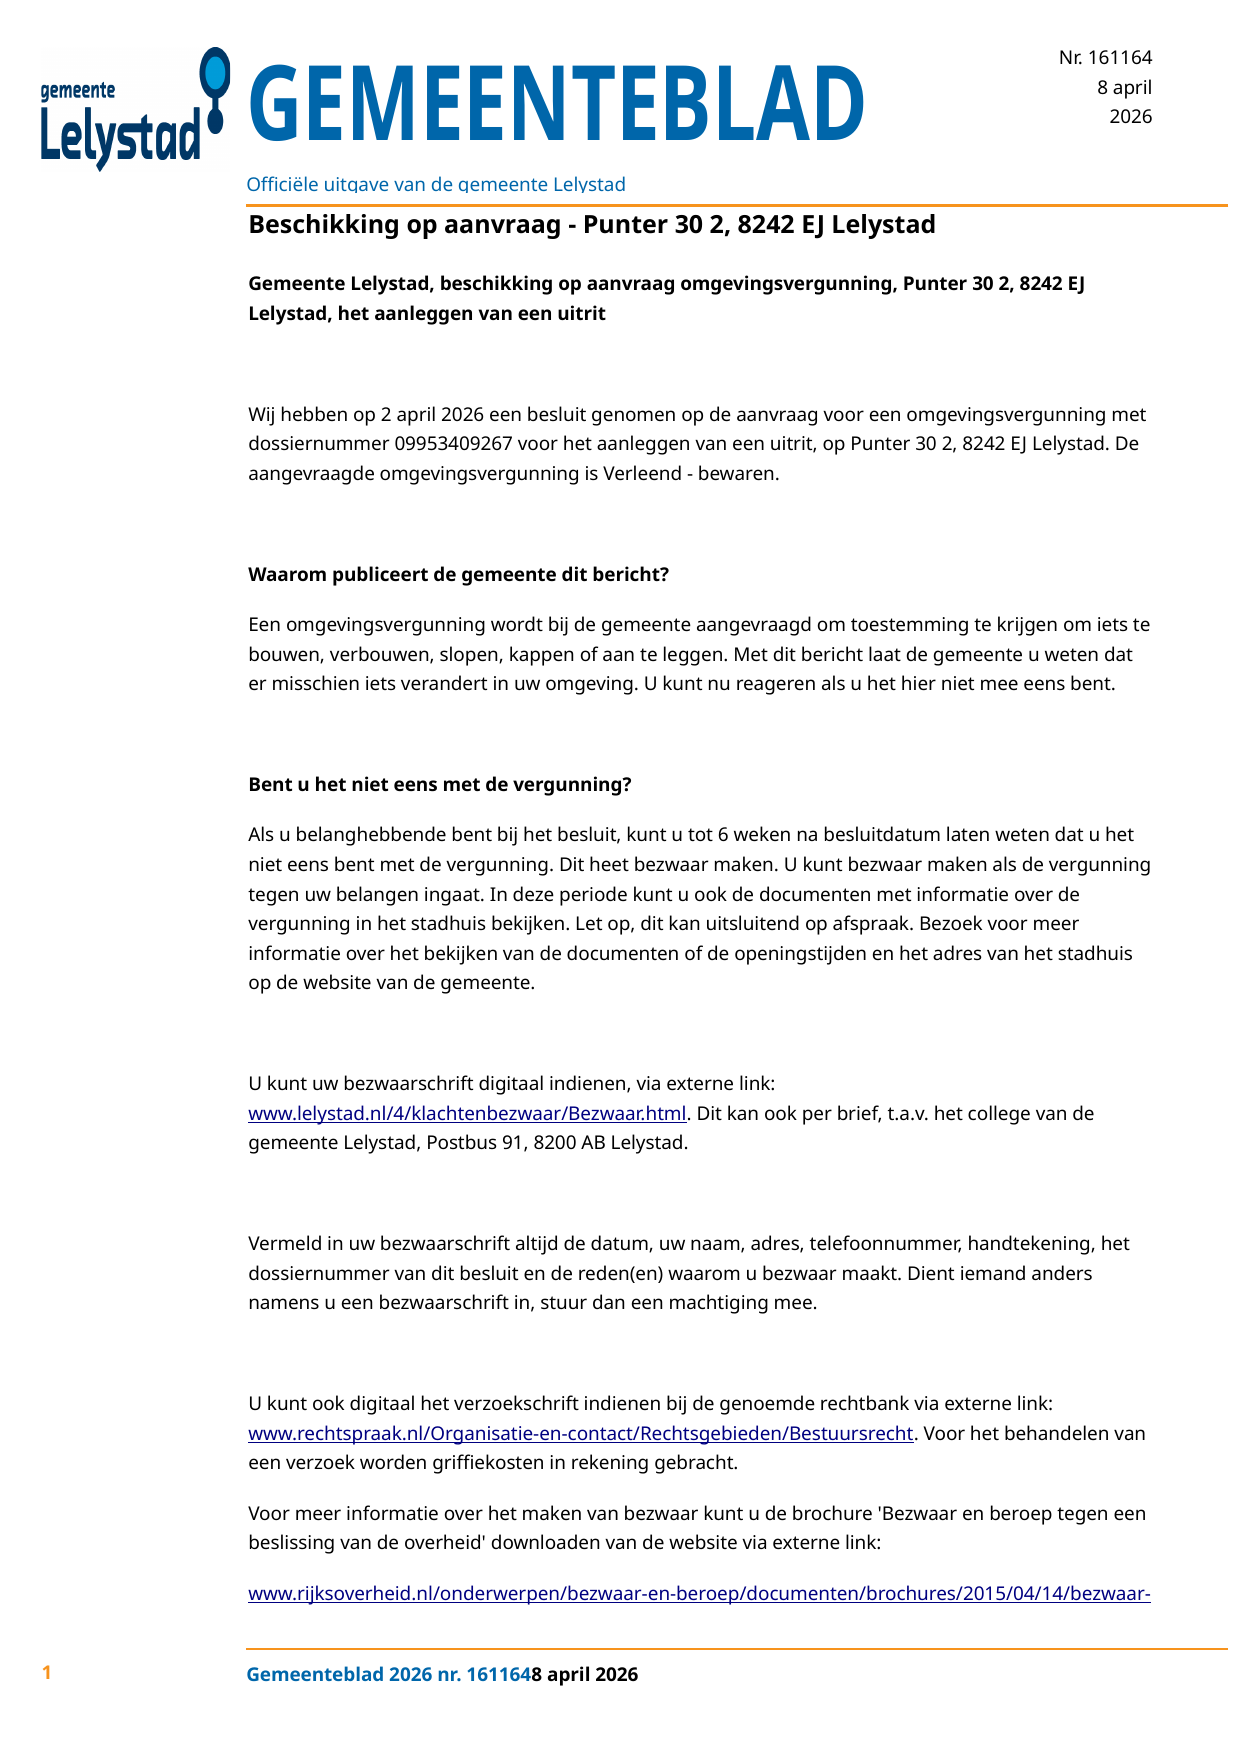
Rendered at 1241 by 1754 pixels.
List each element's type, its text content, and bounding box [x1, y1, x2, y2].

text Een omgevingsvergunning wordt bij de gemeente aangevraagd om toestemming te krijgen om iets te bouwen, verbouwen, slopen, kappen of aan te leggen. Met dit bericht laat de gemeente u weten dat er misschien iets verandert in uw omgeving. U kunt nu reageren als u het hier niet mee eens bent. [248, 611, 1152, 696]
text Beschikking op aanvraag - Punter 30 2, 8242 EJ Lelystad [248, 207, 1152, 241]
picture [41, 47, 231, 172]
text U kunt uw bezwaarschrift digitaal indienen, via externe link: www.lelystad.nl/4/klachtenbezwaar/Bezwaar.html. Dit kan ook per brief, t.a.v. het college van de gemeente Lelystad, Postbus 91, 8200 AB Lelystad. [248, 1070, 1152, 1155]
text Waarom publiceert de gemeente dit bericht? [248, 561, 1152, 586]
text Voor meer informatie over het maken van bezwaar kunt u de brochure 'Bezwaar en beroep tegen een beslissing van de overheid' downloaden van de website via externe link: [248, 1500, 1152, 1555]
text www.rijksoverheid.nl/onderwerpen/bezwaar-en-beroep/documenten/brochures/2015/04/14/bezwaar- [248, 1580, 1152, 1606]
text Wij hebben op 2 april 2026 een besluit genomen op de aanvraag voor een omgevingsvergunning met dossiernummer 09953409267 voor het aanleggen van een uitrit, op Punter 30 2, 8242 EJ Lelystad. De aangevraagde omgevingsvergunning is Verleend - bewaren. [248, 401, 1152, 486]
text Als u belanghebbende bent bij het besluit, kunt u tot 6 weken na besluitdatum laten weten dat u het niet eens bent met de vergunning. Dit heet bezwaar maken. U kunt bezwaar maken als de vergunning tegen uw belangen ingaat. In deze periode kunt u ook de documenten met informatie over de vergunning in het stadhuis bekijken. Let op, dit kan uitsluitend op afspraak. Bezoek voor meer informatie over het bekijken van de documenten of de openingstijden en het adres van het stadhuis op de website van de gemeente. [248, 822, 1152, 995]
text Vermeld in uw bezwaarschrift altijd de datum, uw naam, adres, telefoonnummer, handtekening, het dossiernummer van dit besluit en de reden(en) waarom u bezwaar maakt. Dient iemand anders namens u een bezwaarschrift in, stuur dan een machtiging mee. [248, 1230, 1152, 1315]
text Gemeente Lelystad, beschikking op aanvraag omgevingsvergunning, Punter 30 2, 8242 EJ Lelystad, het aanleggen van een uitrit [248, 270, 1152, 326]
text U kunt ook digitaal het verzoekschrift indienen bij de genoemde rechtbank via externe link: www.rechtspraak.nl/Organisatie-en-contact/Rechtsgebieden/Bestuursrecht. Voor het behandelen van een verzoek worden griffiekosten in rekening gebracht. [248, 1390, 1152, 1475]
text Bent u het niet eens met de vergunning? [248, 771, 1152, 797]
